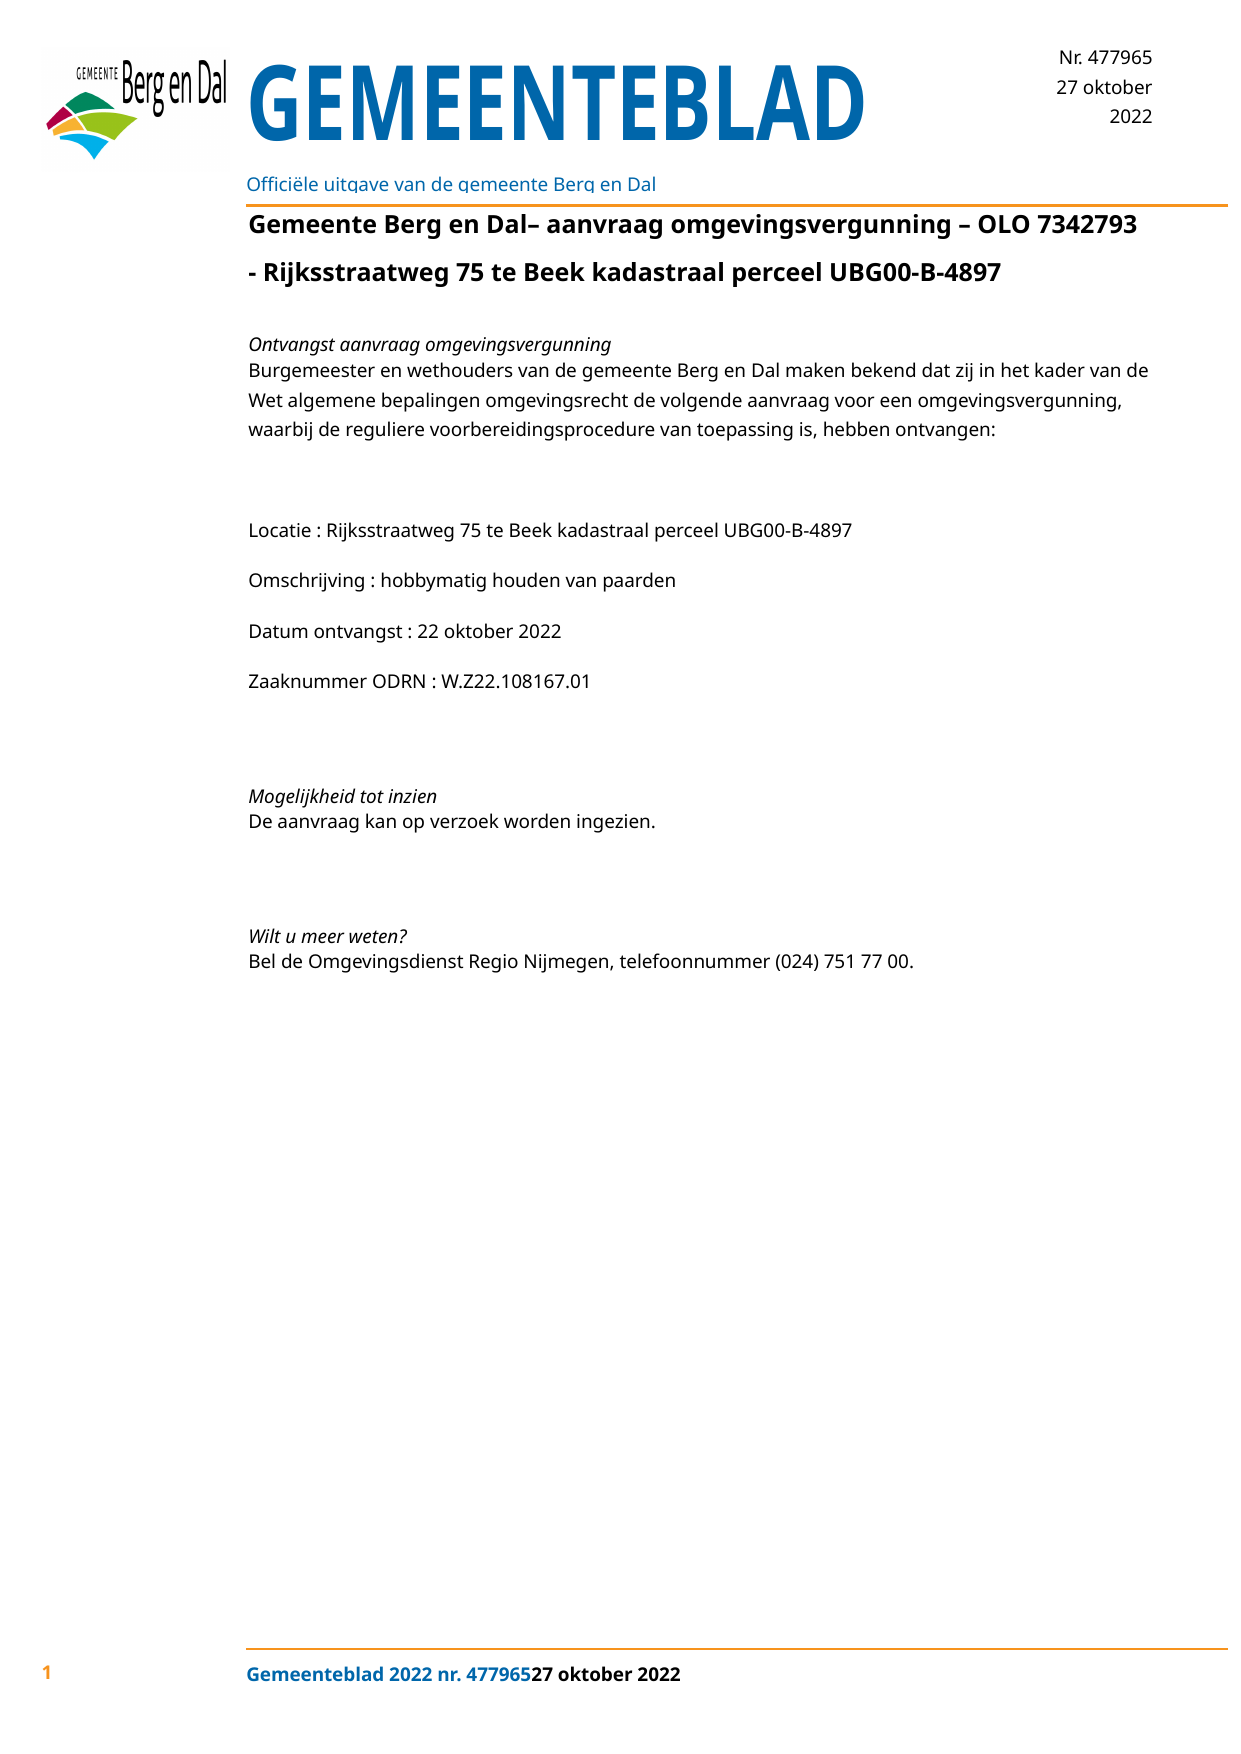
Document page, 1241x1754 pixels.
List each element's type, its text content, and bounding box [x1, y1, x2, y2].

text De aanvraag kan op verzoek worden ingezien. [248, 808, 1152, 834]
text Datum ontvangst : 22 oktober 2022 [248, 618, 1152, 644]
text Locatie : Rijksstraatweg 75 te Beek kadastraal perceel UBG00-B-4897 [248, 517, 1152, 543]
text Gemeente Berg en Dal– aanvraag omgevingsvergunning – OLO 7342793 - Rijksstraatweg 75 te Beek kadastraal perceel UBG00-B-4897 [248, 207, 1152, 288]
text Burgemeester en wethouders van de gemeente Berg en Dal maken bekend dat zij in het kader van de Wet algemene bepalingen omgevingsrecht de volgende aanvraag voor een omgevingsvergunning, waarbij de reguliere voorbereidingsprocedure van toepassing is, hebben ontvangen: [248, 357, 1152, 442]
text Omschrijving : hobbymatig houden van paarden [248, 568, 1152, 593]
text Bel de Omgevingsdienst Regio Nijmegen, telefoonnummer (024) 751 77 00. [248, 949, 1152, 974]
text Zaaknummer ODRN : W.Z22.108167.01 [248, 668, 1152, 694]
text Ontvangst aanvraag omgevingsvergunning [248, 331, 1152, 357]
picture [41, 47, 231, 172]
text Mogelijkheid tot inzien [248, 783, 1152, 808]
text Wilt u meer weten? [248, 923, 1152, 949]
